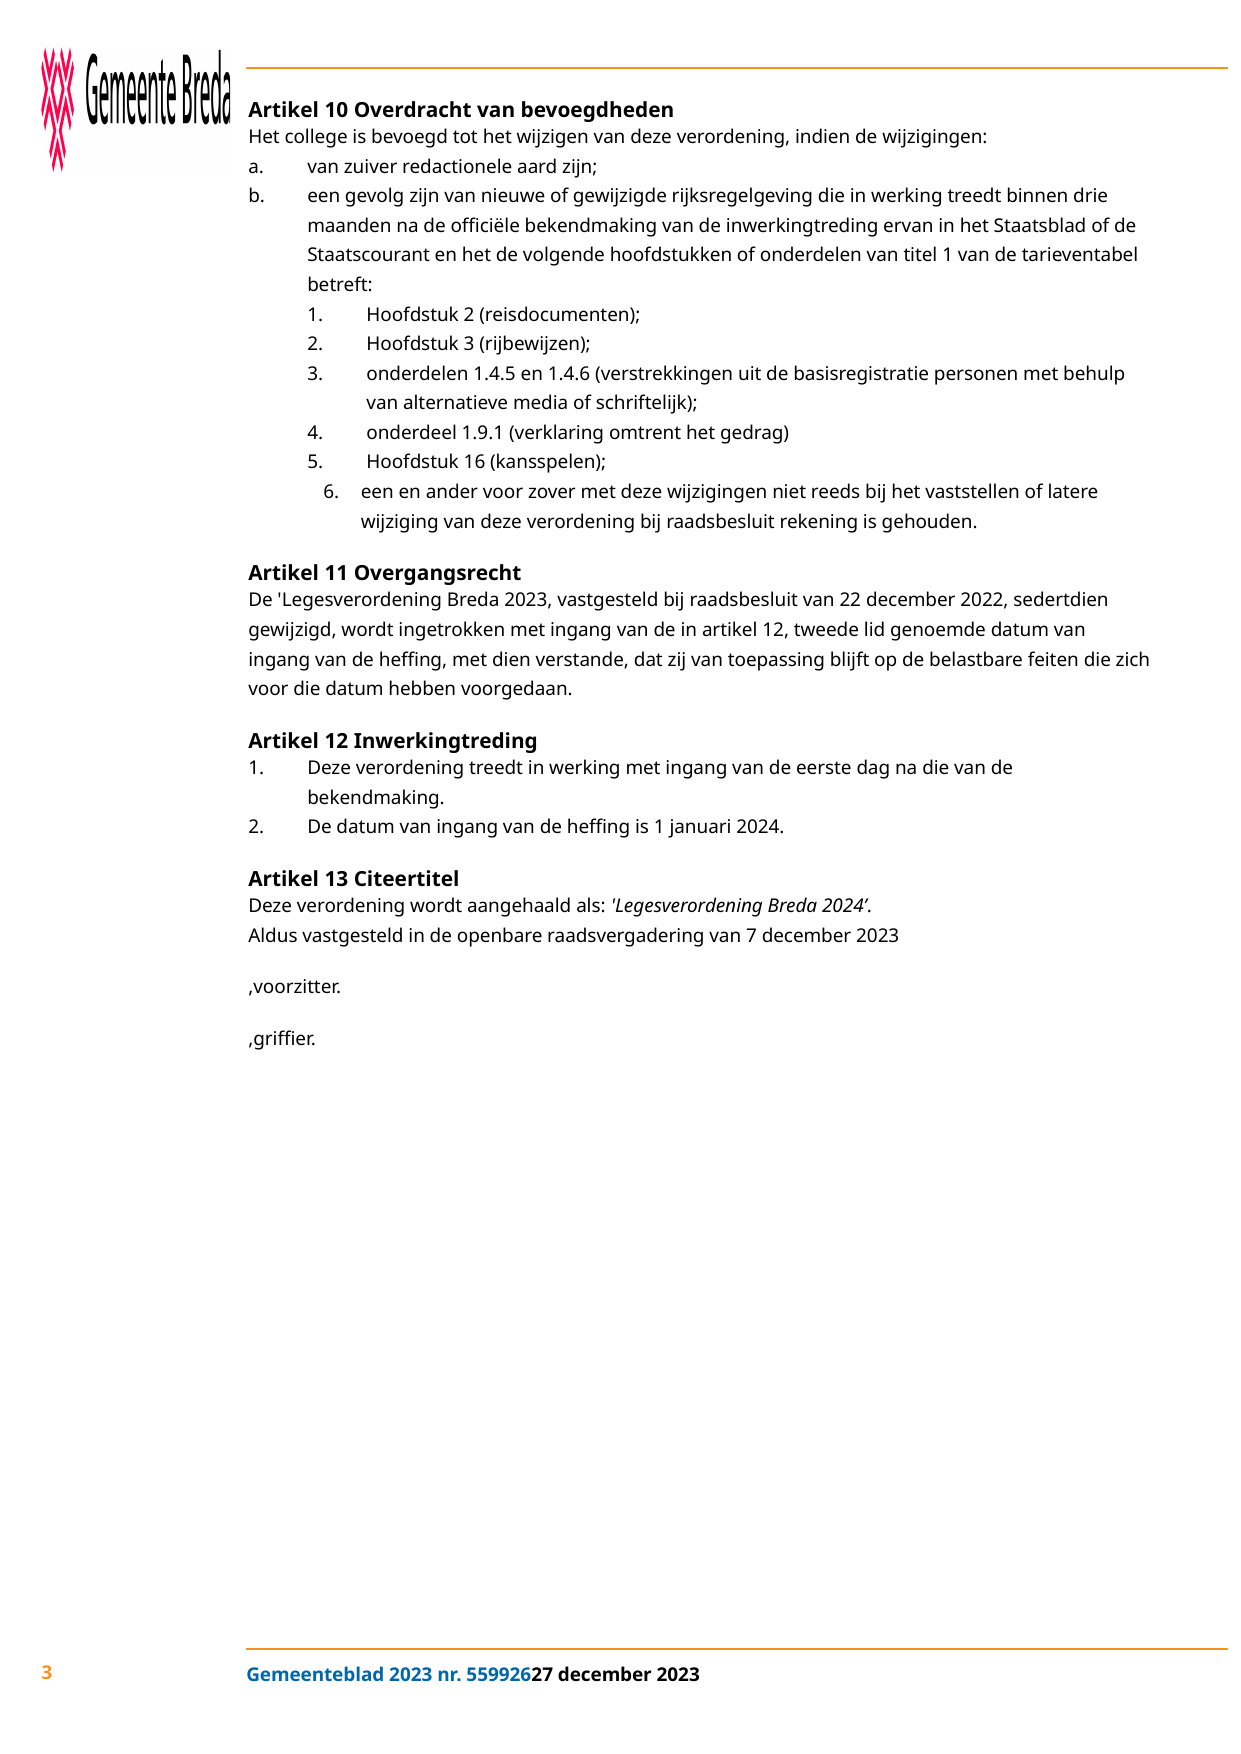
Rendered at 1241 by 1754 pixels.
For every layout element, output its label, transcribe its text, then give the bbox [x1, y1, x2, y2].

list Hoofdstuk 2 (reisdocumenten); [307, 301, 1152, 326]
text Aldus vastgesteld in de openbare raadsvergadering van 7 december 2023 [248, 922, 1152, 948]
list Hoofdstuk 16 (kansspelen); [307, 449, 1152, 474]
text Deze verordening wordt aangehaald als: 'Legesverordening Breda 2024’. [248, 892, 1152, 918]
text ,voorzitter. [248, 973, 1152, 999]
list onderdeel 1.9.1 (verklaring omtrent het gedrag) [307, 419, 1152, 445]
list Deze verordening treedt in werking met ingang van de eerste dag na die van de bekendmaking. [248, 754, 1152, 809]
list De datum van ingang van de heffing is 1 januari 2024. [248, 813, 1152, 839]
text Het college is bevoegd tot het wijzigen van deze verordening, indien de wijzigingen: [248, 123, 1152, 149]
text Artikel 13 Citeertitel [248, 864, 1152, 892]
text Artikel 10 Overdracht van bevoegdheden [248, 95, 1152, 123]
list een en ander voor zover met deze wijzigingen niet reeds bij het vaststellen of latere wijziging van deze verordening bij raadsbesluit rekening is gehouden. [323, 478, 1152, 533]
picture [41, 47, 231, 172]
list onderdelen 1.4.5 en 1.4.6 (verstrekkingen uit de basisregistratie personen met behulp van alternatieve media of schriftelijk); [307, 360, 1152, 415]
text De 'Legesverordening Breda 2023, vastgesteld bij raadsbesluit van 22 december 2022, sedertdien gewijzigd, wordt ingetrokken met ingang van de in artikel 12, tweede lid genoemde datum van ingang van de heffing, met dien verstande, dat zij van toepassing blijft op de belastbare feiten die zich voor die datum hebben voorgedaan. [248, 587, 1152, 701]
text Artikel 11 Overgangsrecht [248, 558, 1152, 587]
list Hoofdstuk 3 (rijbewijzen); [307, 330, 1152, 356]
text Artikel 12 Inwerkingtreding [248, 726, 1152, 754]
text ,griffier. [248, 1025, 1152, 1051]
list een gevolg zijn van nieuwe of gewijzigde rijksregelgeving die in werking treedt binnen drie maanden na de officiële bekendmaking van de inwerkingtreding ervan in het Staatsblad of de Staatscourant en het de volgende hoofdstukken of onderdelen van titel 1 van de tarieventabel betreft: [248, 182, 1152, 297]
list van zuiver redactionele aard zijn; [248, 153, 1152, 178]
